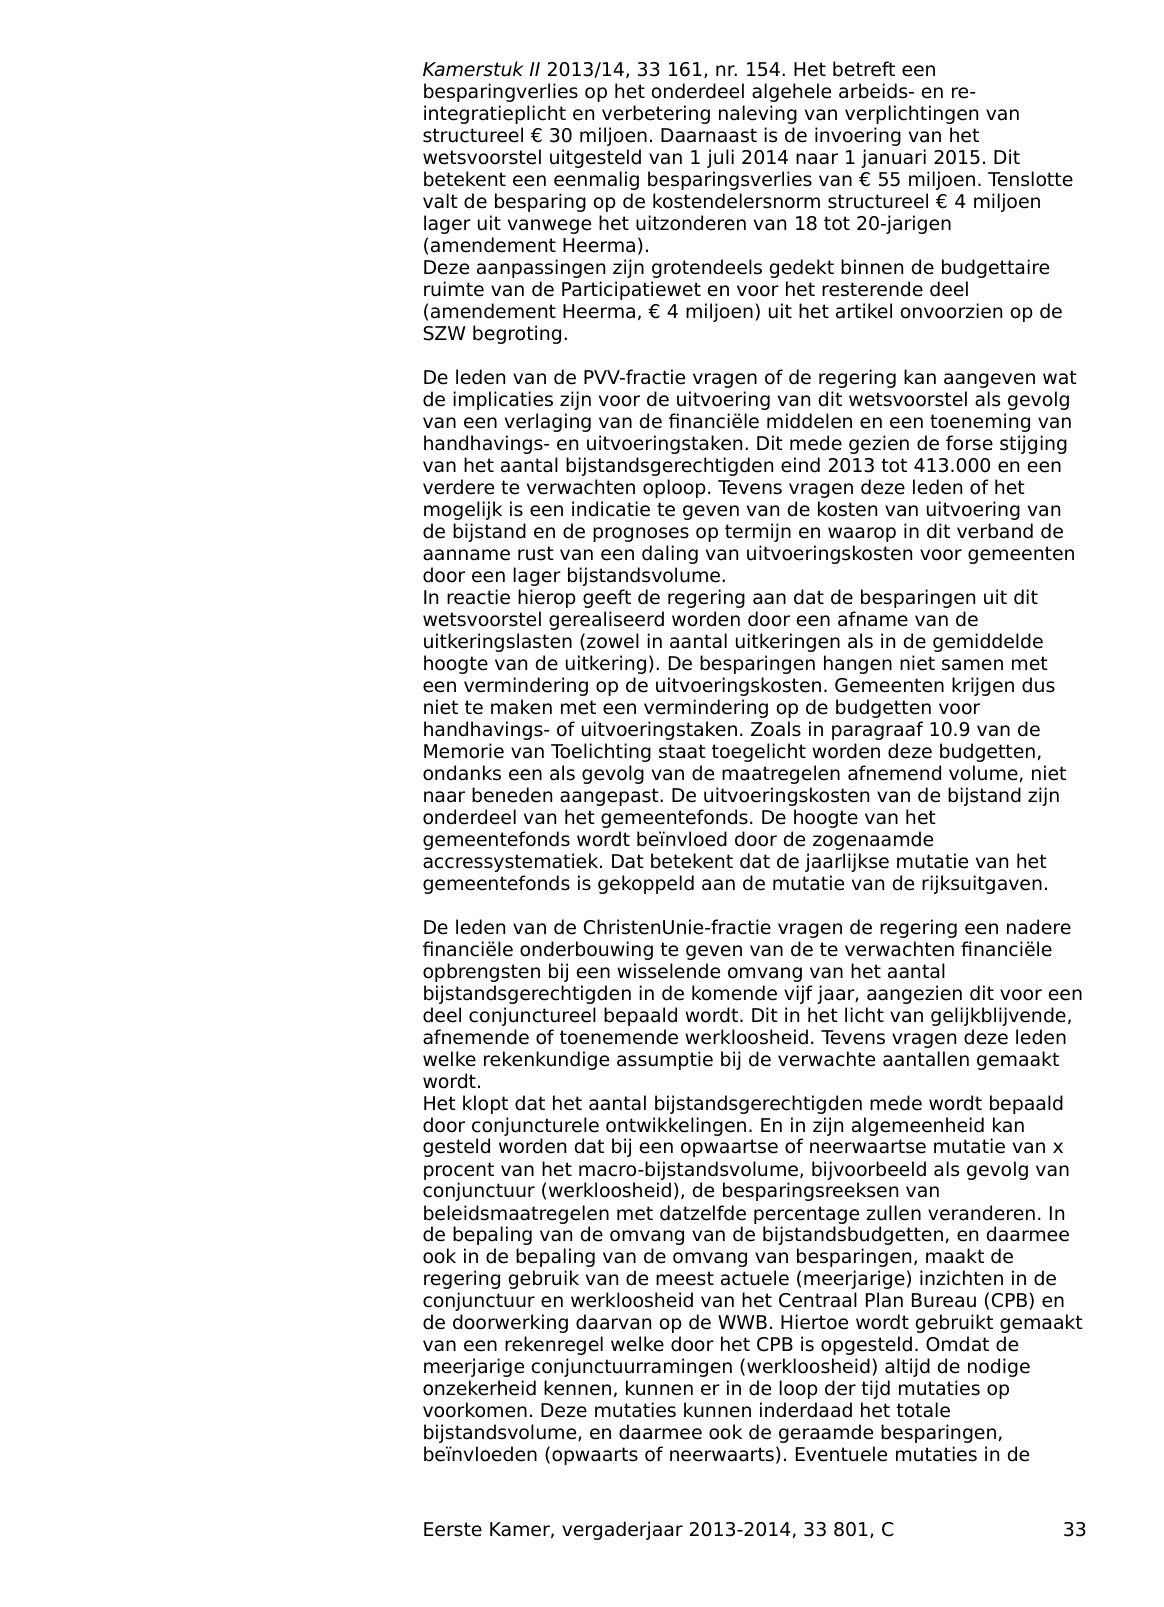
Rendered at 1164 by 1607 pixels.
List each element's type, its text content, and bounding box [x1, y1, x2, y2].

text De leden van de ChristenUnie-fractie vragen de regering een nadere financiële onderbouwing te geven van de te verwachten financiële opbrengsten bij een wisselende omvang van het aantal bijstandsgerechtigden in de komende vijf jaar, aangezien dit voor een deel conjunctureel bepaald wordt. Dit in het licht van gelijkblijvende, afnemende of toenemende werkloosheid. Tevens vragen deze leden welke rekenkundige assumptie bij de verwachte aantallen gemaakt wordt. [422, 917, 1087, 1092]
text Het klopt dat het aantal bijstandsgerechtigden mede wordt bepaald door conjuncturele ontwikkelingen. En in zijn algemeenheid kan gesteld worden dat bij een opwaartse of neerwaartse mutatie van x procent van het macro-bijstandsvolume, bijvoorbeeld als gevolg van conjunctuur (werkloosheid), de besparingsreeksen van beleidsmaatregelen met datzelfde percentage zullen veranderen. In de bepaling van de omvang van de bijstandsbudgetten, en daarmee ook in de bepaling van de omvang van besparingen, maakt de regering gebruik van de meest actuele (meerjarige) inzichten in de conjunctuur en werkloosheid van het Centraal Plan Bureau (CPB) en de doorwerking daarvan op de WWB. Hiertoe wordt gebruikt gemaakt van een rekenregel welke door het CPB is opgesteld. Omdat de meerjarige conjunctuurramingen (werkloosheid) altijd de nodige onzekerheid kennen, kunnen er in de loop der tijd mutaties op voorkomen. Deze mutaties kunnen inderdaad het totale bijstandsvolume, en daarmee ook de geraamde besparingen, beïnvloeden (opwaarts of neerwaarts). Eventuele mutaties in de [422, 1092, 1087, 1466]
text Deze aanpassingen zijn grotendeels gedekt binnen de budgettaire ruimte van de Participatiewet en voor het resterende deel (amendement Heerma, € 4 miljoen) uit het artikel onvoorzien op de SZW begroting. [422, 257, 1087, 345]
text In reactie hierop geeft de regering aan dat de besparingen uit dit wetsvoorstel gerealiseerd worden door een afname van de uitkeringslasten (zowel in aantal uitkeringen als in de gemiddelde hoogte van de uitkering). De besparingen hangen niet samen met een vermindering op de uitvoeringskosten. Gemeenten krijgen dus niet te maken met een vermindering op de budgetten voor handhavings- of uitvoeringstaken. Zoals in paragraaf 10.9 van de Memorie van Toelichting staat toegelicht worden deze budgetten, ondanks een als gevolg van de maatregelen afnemend volume, niet naar beneden aangepast. De uitvoeringskosten van de bijstand zijn onderdeel van het gemeentefonds. De hoogte van het gemeentefonds wordt beïnvloed door de zogenaamde accressystematiek. Dat betekent dat de jaarlijkse mutatie van het gemeentefonds is gekoppeld aan de mutatie van de rijksuitgaven. [422, 587, 1087, 894]
text De leden van de PVV-fractie vragen of de regering kan aangeven wat de implicaties zijn voor de uitvoering van dit wetsvoorstel als gevolg van een verlaging van de financiële middelen en een toeneming van handhavings- en uitvoeringstaken. Dit mede gezien de forse stijging van het aantal bijstandsgerechtigden eind 2013 tot 413.000 en een verdere te verwachten oploop. Tevens vragen deze leden of het mogelijk is een indicatie te geven van de kosten van uitvoering van de bijstand en de prognoses op termijn en waarop in dit verband de aanname rust van een daling van uitvoeringskosten voor gemeenten door een lager bijstandsvolume. [422, 367, 1087, 587]
text Kamerstuk II 2013/14, 33 161, nr. 154. Het betreft een besparingverlies op het onderdeel algehele arbeids- en re-integratieplicht en verbetering naleving van verplichtingen van structureel € 30 miljoen. Daarnaast is de invoering van het wetsvoorstel uitgesteld van 1 juli 2014 naar 1 januari 2015. Dit betekent een eenmalig besparingsverlies van € 55 miljoen. Tenslotte valt de besparing op de kostendelersnorm structureel € 4 miljoen lager uit vanwege het uitzonderen van 18 tot 20-jarigen (amendement Heerma). [422, 59, 1087, 257]
